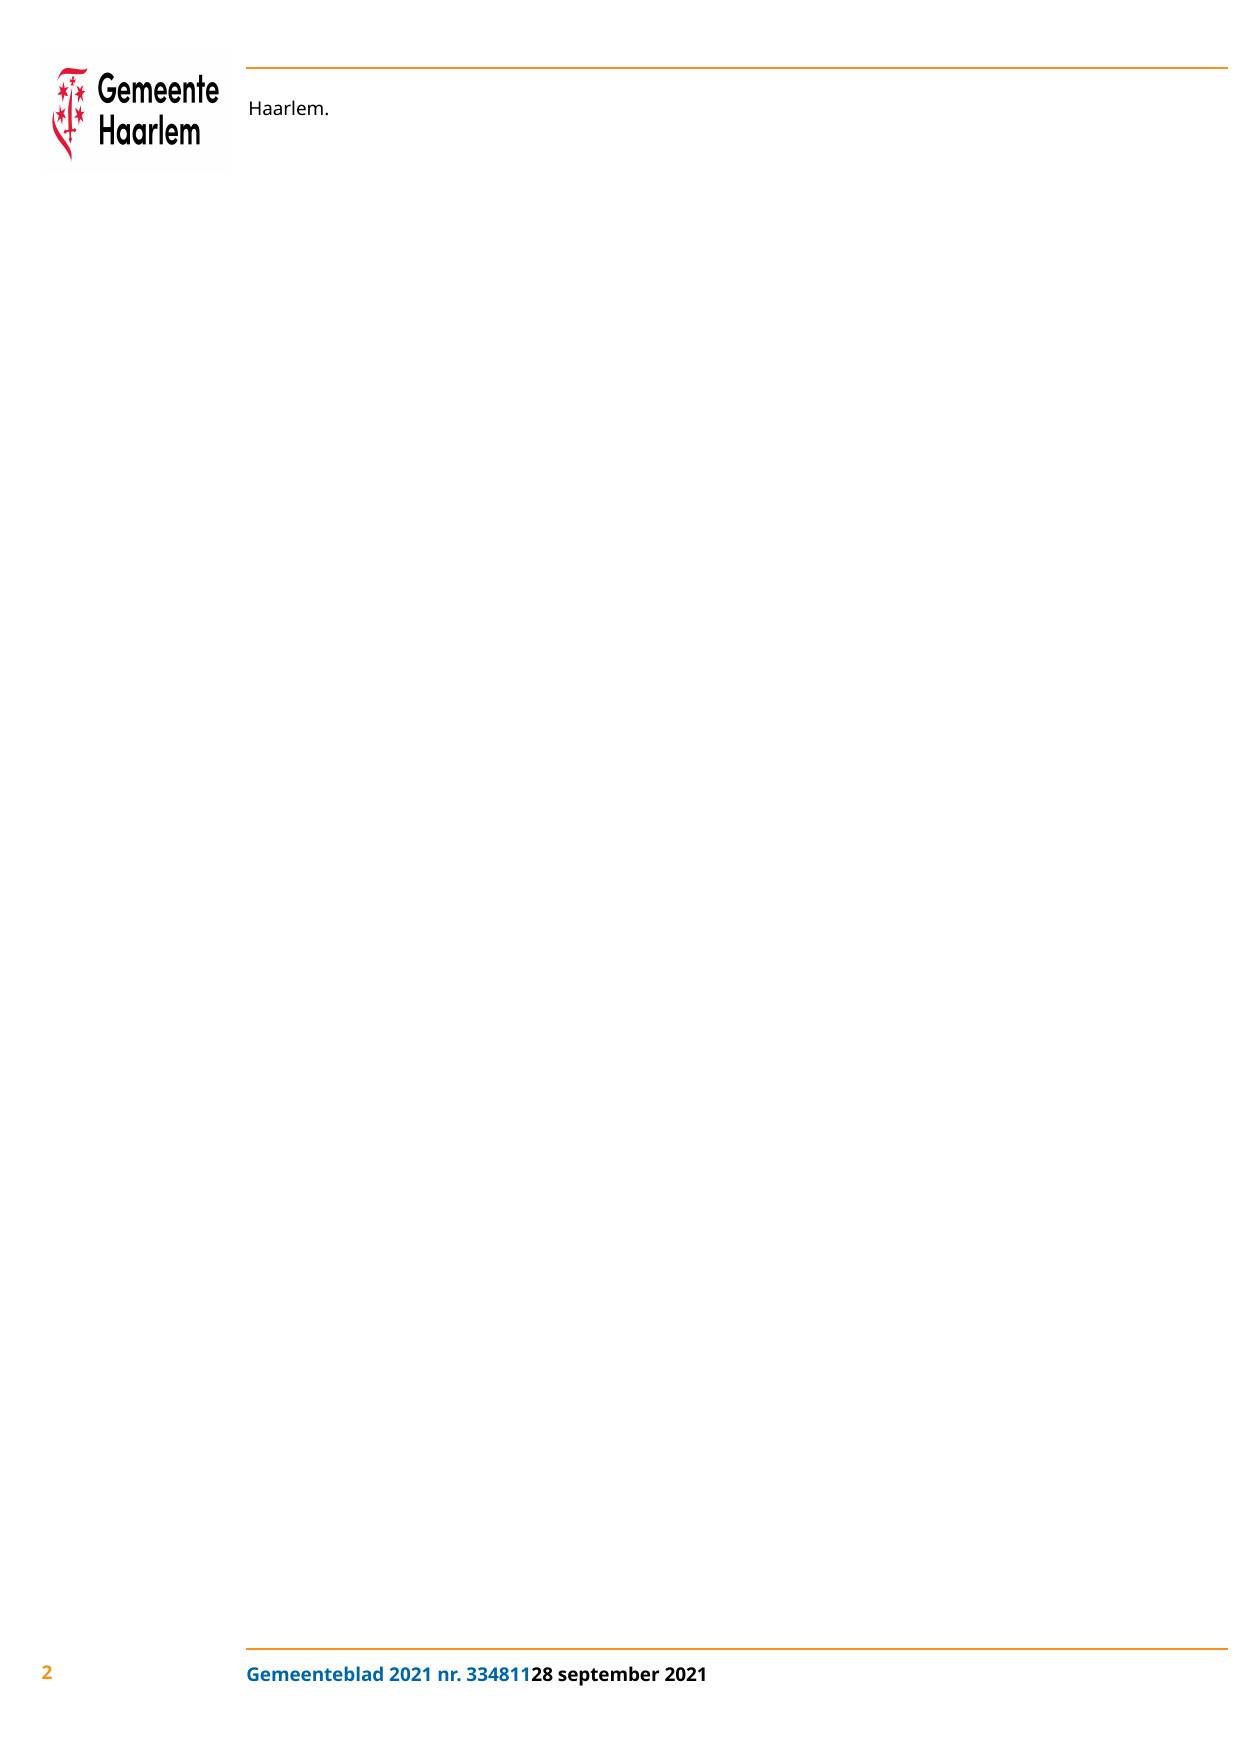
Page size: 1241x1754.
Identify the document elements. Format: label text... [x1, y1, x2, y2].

picture [41, 47, 231, 172]
text Haarlem. [248, 95, 1152, 121]
